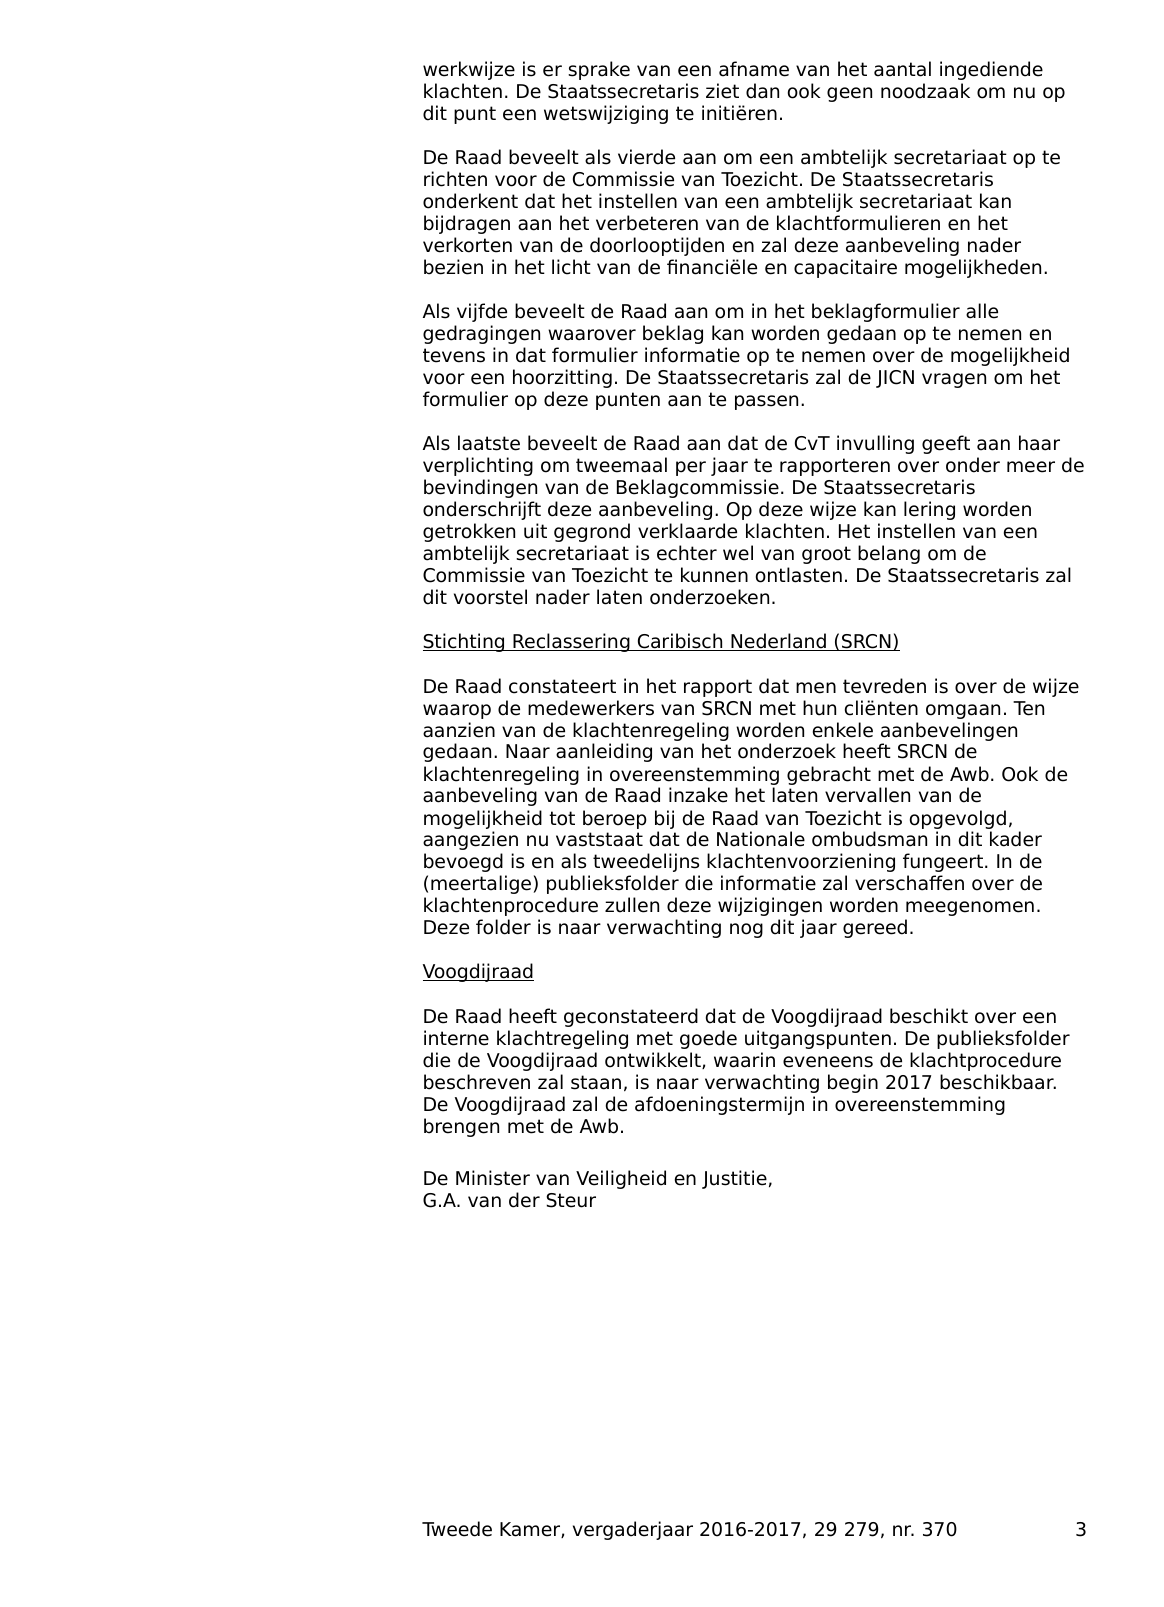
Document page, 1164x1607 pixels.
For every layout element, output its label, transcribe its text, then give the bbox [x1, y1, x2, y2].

subtitle Voogdijraad [422, 961, 1087, 983]
text werkwijze is er sprake van een afname van het aantal ingediende klachten. De Staatssecretaris ziet dan ook geen noodzaak om nu op dit punt een wetswijziging te initiëren. [422, 59, 1087, 125]
text De Raad constateert in het rapport dat men tevreden is over de wijze waarop de medewerkers van SRCN met hun cliënten omgaan. Ten aanzien van de klachtenregeling worden enkele aanbevelingen gedaan. Naar aanleiding van het onderzoek heeft SRCN de klachtenregeling in overeenstemming gebracht met de Awb. Ook de aanbeveling van de Raad inzake het laten vervallen van de mogelijkheid tot beroep bij de Raad van Toezicht is opgevolgd, aangezien nu vaststaat dat de Nationale ombudsman in dit kader bevoegd is en als tweedelijns klachtenvoorziening fungeert. In de (meertalige) publieksfolder die informatie zal verschaffen over de klachtenprocedure zullen deze wijzigingen worden meegenomen. Deze folder is naar verwachting nog dit jaar gereed. [422, 676, 1087, 939]
subtitle Stichting Reclassering Caribisch Nederland (SRCN) [422, 631, 1087, 653]
text Als vijfde beveelt de Raad aan om in het beklagformulier alle gedragingen waarover beklag kan worden gedaan op te nemen en tevens in dat formulier informatie op te nemen over de mogelijkheid voor een hoorzitting. De Staatssecretaris zal de JICN vragen om het formulier op deze punten aan te passen. [422, 301, 1087, 411]
text De Raad beveelt als vierde aan om een ambtelijk secretariaat op te richten voor de Commissie van Toezicht. De Staatssecretaris onderkent dat het instellen van een ambtelijk secretariaat kan bijdragen aan het verbeteren van de klachtformulieren en het verkorten van de doorlooptijden en zal deze aanbeveling nader bezien in het licht van de financiële en capacitaire mogelijkheden. [422, 147, 1087, 279]
text De Raad heeft geconstateerd dat de Voogdijraad beschikt over een interne klachtregeling met goede uitgangspunten. De publieksfolder die de Voogdijraad ontwikkelt, waarin eveneens de klachtprocedure beschreven zal staan, is naar verwachting begin 2017 beschikbaar. De Voogdijraad zal de afdoeningstermijn in overeenstemming brengen met de Awb. [422, 1006, 1087, 1137]
text Als laatste beveelt de Raad aan dat de CvT invulling geeft aan haar verplichting om tweemaal per jaar te rapporteren over onder meer de bevindingen van de Beklagcommissie. De Staatssecretaris onderschrijft deze aanbeveling. Op deze wijze kan lering worden getrokken uit gegrond verklaarde klachten. Het instellen van een ambtelijk secretariaat is echter wel van groot belang om de Commissie van Toezicht te kunnen ontlasten. De Staatssecretaris zal dit voorstel nader laten onderzoeken. [422, 433, 1087, 609]
text De Minister van Veiligheid en Justitie, G.A. van der Steur [422, 1167, 1087, 1211]
